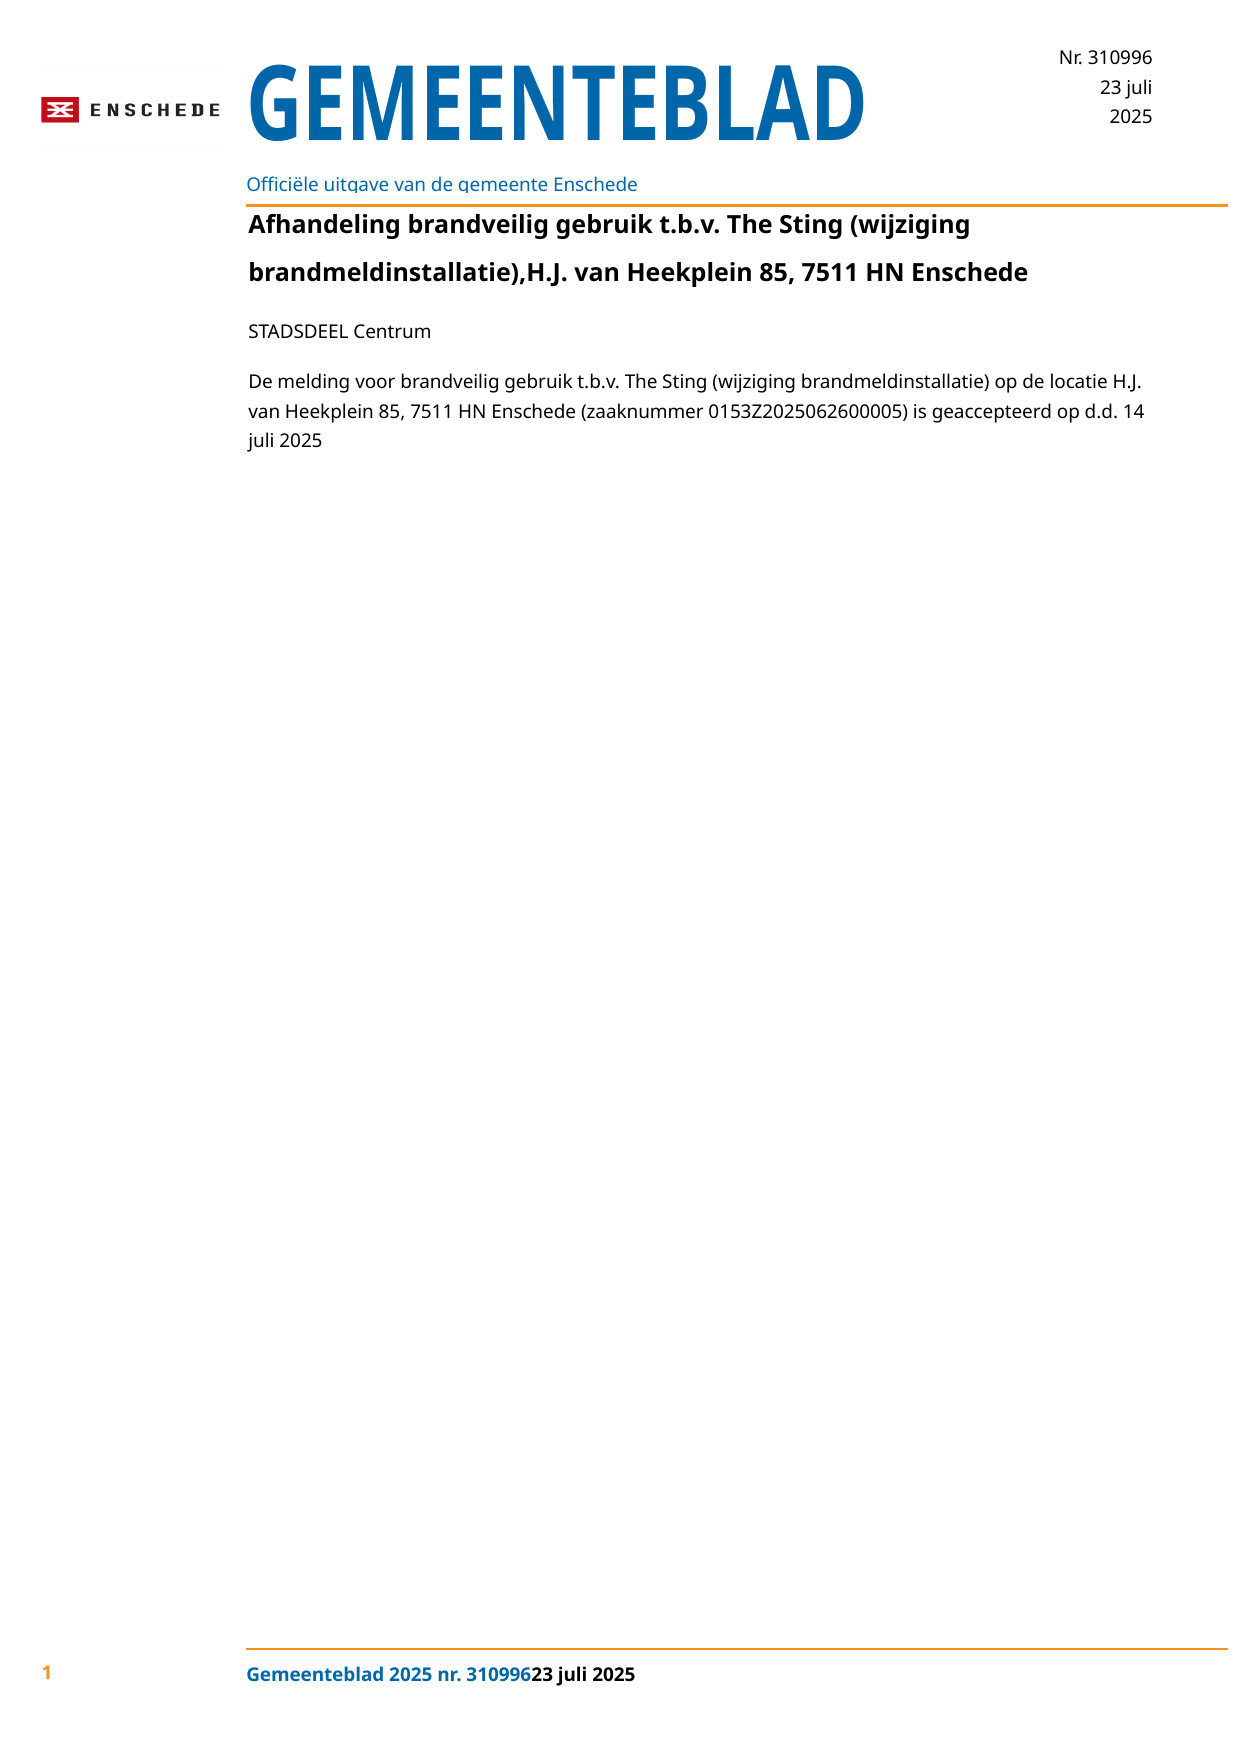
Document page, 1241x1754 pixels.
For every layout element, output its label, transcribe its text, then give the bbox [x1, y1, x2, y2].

picture [41, 47, 231, 172]
text STADSDEEL Centrum [248, 318, 1152, 344]
text Afhandeling brandveilig gebruik t.b.v. The Sting (wijziging brandmeldinstallatie),H.J. van Heekplein 85, 7511 HN Enschede [248, 207, 1152, 288]
text De melding voor brandveilig gebruik t.b.v. The Sting (wijziging brandmeldinstallatie) op de locatie H.J. van Heekplein 85, 7511 HN Enschede (zaaknummer 0153Z2025062600005) is geaccepteerd op d.d. 14 juli 2025 [248, 368, 1152, 453]
